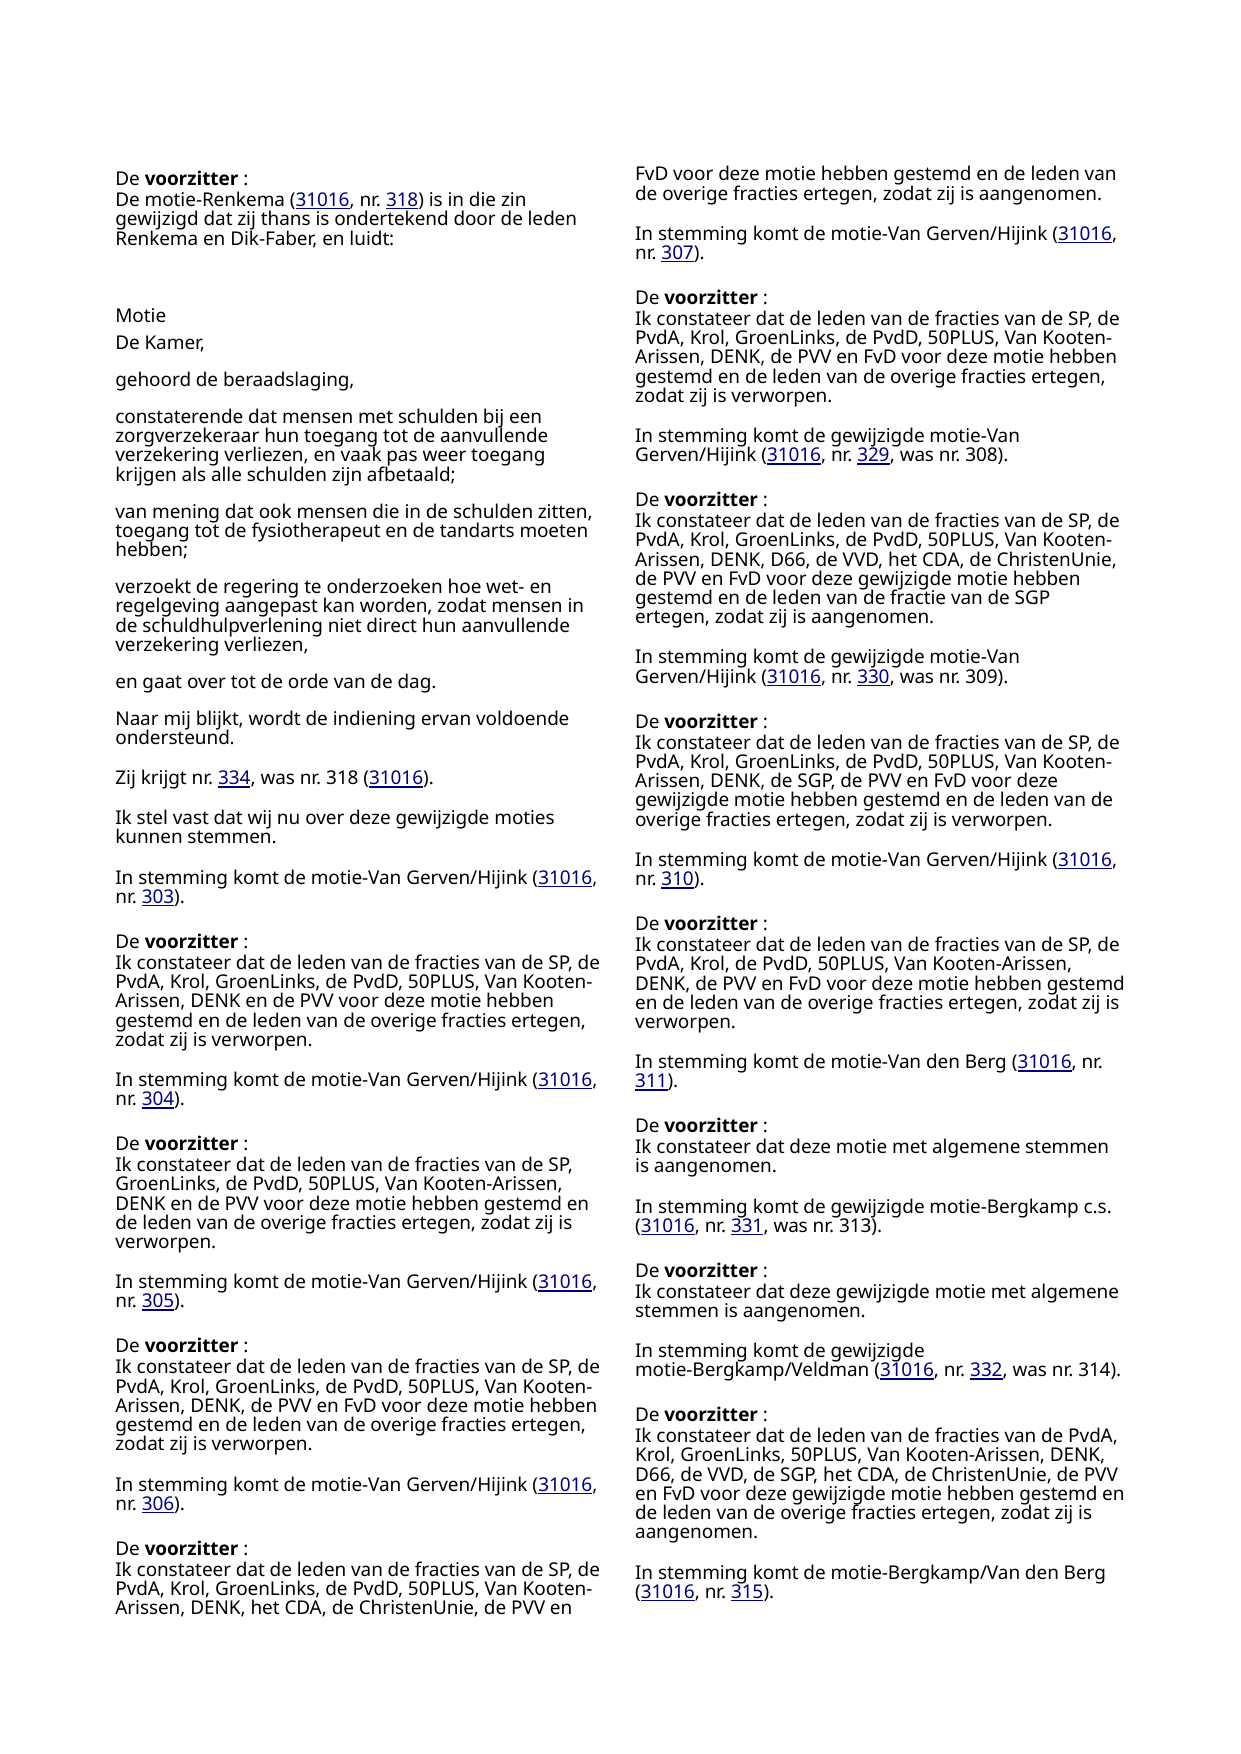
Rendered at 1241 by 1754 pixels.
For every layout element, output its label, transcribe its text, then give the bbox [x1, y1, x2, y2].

text In stemming komt de motie-Van Gerven/Hijink (31016, nr. 306). [115, 1476, 605, 1514]
text Ik constateer dat de leden van de fracties van de SP, GroenLinks, de PvdD, 50PLUS, Van Kooten-Arissen, DENK en de PVV voor deze motie hebben gestemd en de leden van de overige fracties ertegen, zodat zij is verworpen. [115, 1156, 605, 1252]
text en gaat over tot de orde van de dag. [115, 673, 605, 692]
text van mening dat ook mensen die in de schulden zitten, toegang tot de fysiotherapeut en de tandarts moeten hebben; [115, 503, 605, 561]
text In stemming komt de motie-Van Gerven/Hijink (31016, nr. 305). [115, 1273, 605, 1312]
text De voorzitter : [635, 1257, 1125, 1283]
text Ik constateer dat de leden van de fracties van de SP, de PvdA, Krol, de PvdD, 50PLUS, Van Kooten-Arissen, DENK, de PVV en FvD voor deze motie hebben gestemd en de leden van de overige fracties ertegen, zodat zij is verworpen. [635, 936, 1125, 1032]
text De voorzitter : [115, 1130, 605, 1156]
text In stemming komt de motie-Van Gerven/Hijink (31016, nr. 310). [635, 851, 1125, 889]
text Ik constateer dat deze motie met algemene stemmen is aangenomen. [635, 1138, 1125, 1177]
text De voorzitter : [635, 1112, 1125, 1138]
text De voorzitter : [635, 284, 1125, 310]
text De voorzitter : [635, 708, 1125, 734]
text De Kamer, [115, 334, 605, 353]
text De voorzitter : [635, 1401, 1125, 1427]
text De voorzitter : [115, 928, 605, 954]
text Ik constateer dat de leden van de fracties van de SP, de PvdA, Krol, GroenLinks, de PvdD, 50PLUS, Van Kooten-Arissen, DENK, de PVV en FvD voor deze motie hebben gestemd en de leden van de overige fracties ertegen, zodat zij is verworpen. [635, 310, 1125, 406]
text De voorzitter : [635, 910, 1125, 936]
text Ik constateer dat de leden van de fracties van de SP, de PvdA, Krol, GroenLinks, de PvdD, 50PLUS, Van Kooten-Arissen, DENK, de PVV en FvD voor deze motie hebben gestemd en de leden van de overige fracties ertegen, zodat zij is verworpen. [115, 1358, 605, 1455]
text Ik constateer dat de leden van de fracties van de PvdA, Krol, GroenLinks, 50PLUS, Van Kooten-Arissen, DENK, D66, de VVD, de SGP, het CDA, de ChristenUnie, de PVV en FvD voor deze gewijzigde motie hebben gestemd en de leden van de overige fracties ertegen, zodat zij is aangenomen. [635, 1427, 1125, 1543]
text In stemming komt de gewijzigde motie-Van Gerven/Hijink (31016, nr. 329, was nr. 308). [635, 427, 1125, 466]
text In stemming komt de gewijzigde motie-Bergkamp/Veldman (31016, nr. 332, was nr. 314). [635, 1342, 1125, 1381]
text Ik constateer dat deze gewijzigde motie met algemene stemmen is aangenomen. [635, 1283, 1125, 1321]
text In stemming komt de motie-Van Gerven/Hijink (31016, nr. 303). [115, 869, 605, 907]
text Ik constateer dat de leden van de fracties van de SP, de PvdA, Krol, GroenLinks, de PvdD, 50PLUS, Van Kooten-Arissen, DENK, de SGP, de PVV en FvD voor deze gewijzigde motie hebben gestemd en de leden van de overige fracties ertegen, zodat zij is verworpen. [635, 734, 1125, 830]
text De voorzitter : [115, 1333, 605, 1358]
text Ik constateer dat de leden van de fracties van de SP, de PvdA, Krol, GroenLinks, de PvdD, 50PLUS, Van Kooten-Arissen, DENK en de PVV voor deze motie hebben gestemd en de leden van de overige fracties ertegen, zodat zij is verworpen. [115, 954, 605, 1050]
text Zij krijgt nr. 334, was nr. 318 (31016). [115, 769, 605, 788]
text In stemming komt de gewijzigde motie-Van Gerven/Hijink (31016, nr. 330, was nr. 309). [635, 648, 1125, 687]
text Ik constateer dat de leden van de fracties van de SP, de PvdA, Krol, GroenLinks, de PvdD, 50PLUS, Van Kooten-Arissen, DENK, D66, de VVD, het CDA, de ChristenUnie, de PVV en FvD voor deze gewijzigde motie hebben gestemd en de leden van de fractie van de SGP ertegen, zodat zij is aangenomen. [635, 512, 1125, 628]
text De voorzitter : [115, 1535, 605, 1561]
text In stemming komt de motie-Bergkamp/Van den Berg (31016, nr. 315). [635, 1564, 1125, 1602]
text gehoord de beraadslaging, [115, 371, 605, 390]
text Ik constateer dat de leden van de fracties van de SP, de PvdA, Krol, GroenLinks, de PvdD, 50PLUS, Van Kooten-Arissen, DENK, het CDA, de ChristenUnie, de PVV en [115, 1561, 605, 1618]
text Motie [115, 302, 605, 328]
text FvD voor deze motie hebben gestemd en de leden van de overige fracties ertegen, zodat zij is aangenomen. [635, 165, 1125, 204]
text constaterende dat mensen met schulden bij een zorgverzekeraar hun toegang tot de aanvullende verzekering verliezen, en vaak pas weer toegang krijgen als alle schulden zijn afbetaald; [115, 408, 605, 485]
text In stemming komt de gewijzigde motie-Bergkamp c.s. (31016, nr. 331, was nr. 313). [635, 1198, 1125, 1236]
text Ik stel vast dat wij nu over deze gewijzigde moties kunnen stemmen. [115, 809, 605, 848]
text De voorzitter : [115, 165, 605, 191]
text Naar mij blijkt, wordt de indiening ervan voldoende ondersteund. [115, 710, 605, 748]
text De voorzitter : [635, 486, 1125, 512]
text In stemming komt de motie-Van Gerven/Hijink (31016, nr. 307). [635, 225, 1125, 263]
text In stemming komt de motie-Van Gerven/Hijink (31016, nr. 304). [115, 1071, 605, 1109]
text verzoekt de regering te onderzoeken hoe wet- en regelgeving aangepast kan worden, zodat mensen in de schuldhulpverlening niet direct hun aanvullende verzekering verliezen, [115, 578, 605, 655]
text De motie-Renkema (31016, nr. 318) is in die zin gewijzigd dat zij thans is ondertekend door de leden Renkema en Dik-Faber, en luidt: [115, 191, 605, 249]
text In stemming komt de motie-Van den Berg (31016, nr. 311). [635, 1053, 1125, 1092]
